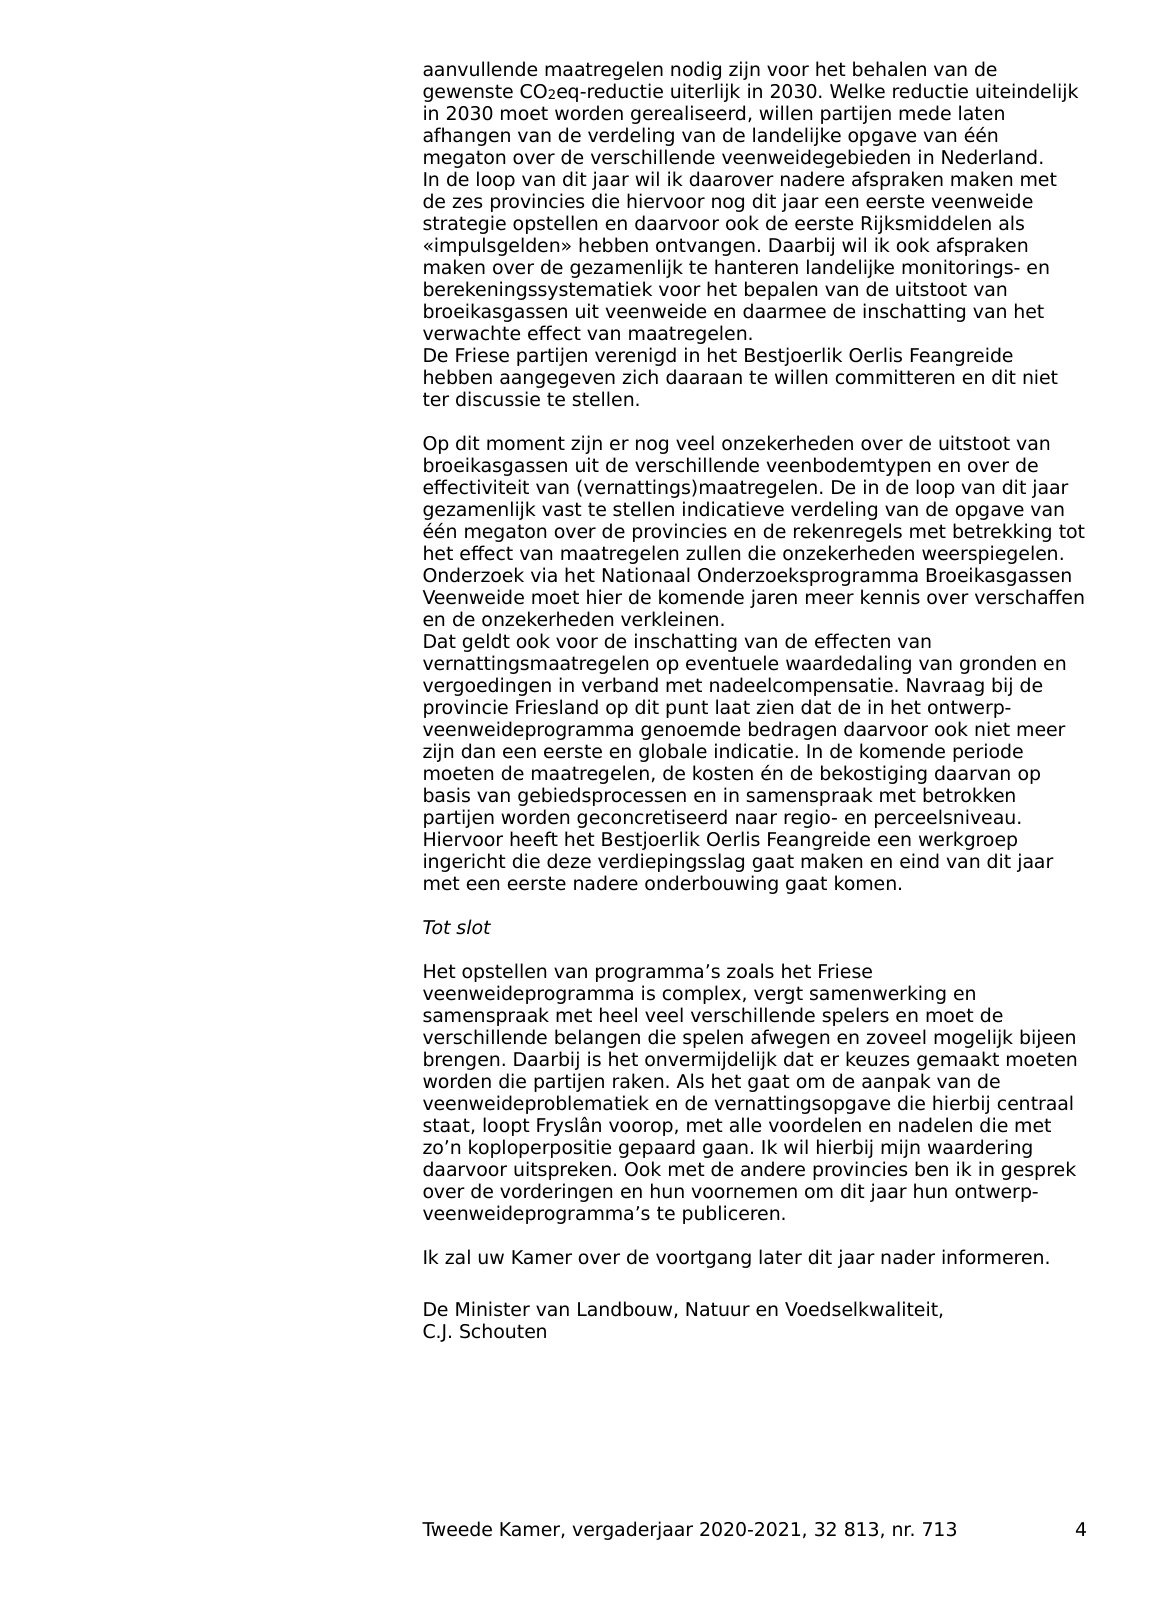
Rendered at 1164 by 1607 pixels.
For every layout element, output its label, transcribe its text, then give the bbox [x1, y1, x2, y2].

text Het opstellen van programma’s zoals het Friese veenweideprogramma is complex, vergt samenwerking en samenspraak met heel veel verschillende spelers en moet de verschillende belangen die spelen afwegen en zoveel mogelijk bijeen brengen. Daarbij is het onvermijdelijk dat er keuzes gemaakt moeten worden die partijen raken. Als het gaat om de aanpak van de veenweideproblematiek en de vernattingsopgave die hierbij centraal staat, loopt Fryslân voorop, met alle voordelen en nadelen die met zo’n koploperpositie gepaard gaan. Ik wil hierbij mijn waardering daarvoor uitspreken. Ook met de andere provincies ben ik in gesprek over de vorderingen en hun voornemen om dit jaar hun ontwerp-veenweideprogramma’s te publiceren. [422, 961, 1087, 1224]
text Dat geldt ook voor de inschatting van de effecten van vernattingsmaatregelen op eventuele waardedaling van gronden en vergoedingen in verband met nadeelcompensatie. Navraag bij de provincie Friesland op dit punt laat zien dat de in het ontwerp-veenweideprogramma genoemde bedragen daarvoor ook niet meer zijn dan een eerste en globale indicatie. In de komende periode moeten de maatregelen, de kosten én de bekostiging daarvan op basis van gebiedsprocessen en in samenspraak met betrokken partijen worden geconcretiseerd naar regio- en perceelsniveau. Hiervoor heeft het Bestjoerlik Oerlis Feangreide een werkgroep ingericht die deze verdiepingsslag gaat maken en eind van dit jaar met een eerste nadere onderbouwing gaat komen. [422, 631, 1087, 894]
text In de loop van dit jaar wil ik daarover nadere afspraken maken met de zes provincies die hiervoor nog dit jaar een eerste veenweide strategie opstellen en daarvoor ook de eerste Rijksmiddelen als «impulsgelden» hebben ontvangen. Daarbij wil ik ook afspraken maken over de gezamenlijk te hanteren landelijke monitorings- en berekeningssystematiek voor het bepalen van de uitstoot van broeikasgassen uit veenweide en daarmee de inschatting van het verwachte effect van maatregelen. [422, 169, 1087, 345]
text Ik zal uw Kamer over de voortgang later dit jaar nader informeren. [422, 1247, 1087, 1269]
text Op dit moment zijn er nog veel onzekerheden over de uitstoot van broeikasgassen uit de verschillende veenbodemtypen en over de effectiviteit van (vernattings)maatregelen. De in de loop van dit jaar gezamenlijk vast te stellen indicatieve verdeling van de opgave van één megaton over de provincies en de rekenregels met betrekking tot het effect van maatregelen zullen die onzekerheden weerspiegelen. Onderzoek via het Nationaal Onderzoeksprogramma Broeikasgassen Veenweide moet hier de komende jaren meer kennis over verschaffen en de onzekerheden verkleinen. [422, 433, 1087, 631]
text De Friese partijen verenigd in het Bestjoerlik Oerlis Feangreide hebben aangegeven zich daaraan te willen committeren en dit niet ter discussie te stellen. [422, 345, 1087, 411]
text aanvullende maatregelen nodig zijn voor het behalen van de gewenste CO2eq-reductie uiterlijk in 2030. Welke reductie uiteindelijk in 2030 moet worden gerealiseerd, willen partijen mede laten afhangen van de verdeling van de landelijke opgave van één megaton over de verschillende veenweidegebieden in Nederland. [422, 59, 1087, 169]
text De Minister van Landbouw, Natuur en Voedselkwaliteit, C.J. Schouten [422, 1299, 1087, 1343]
subtitle Tot slot [422, 917, 1087, 939]
